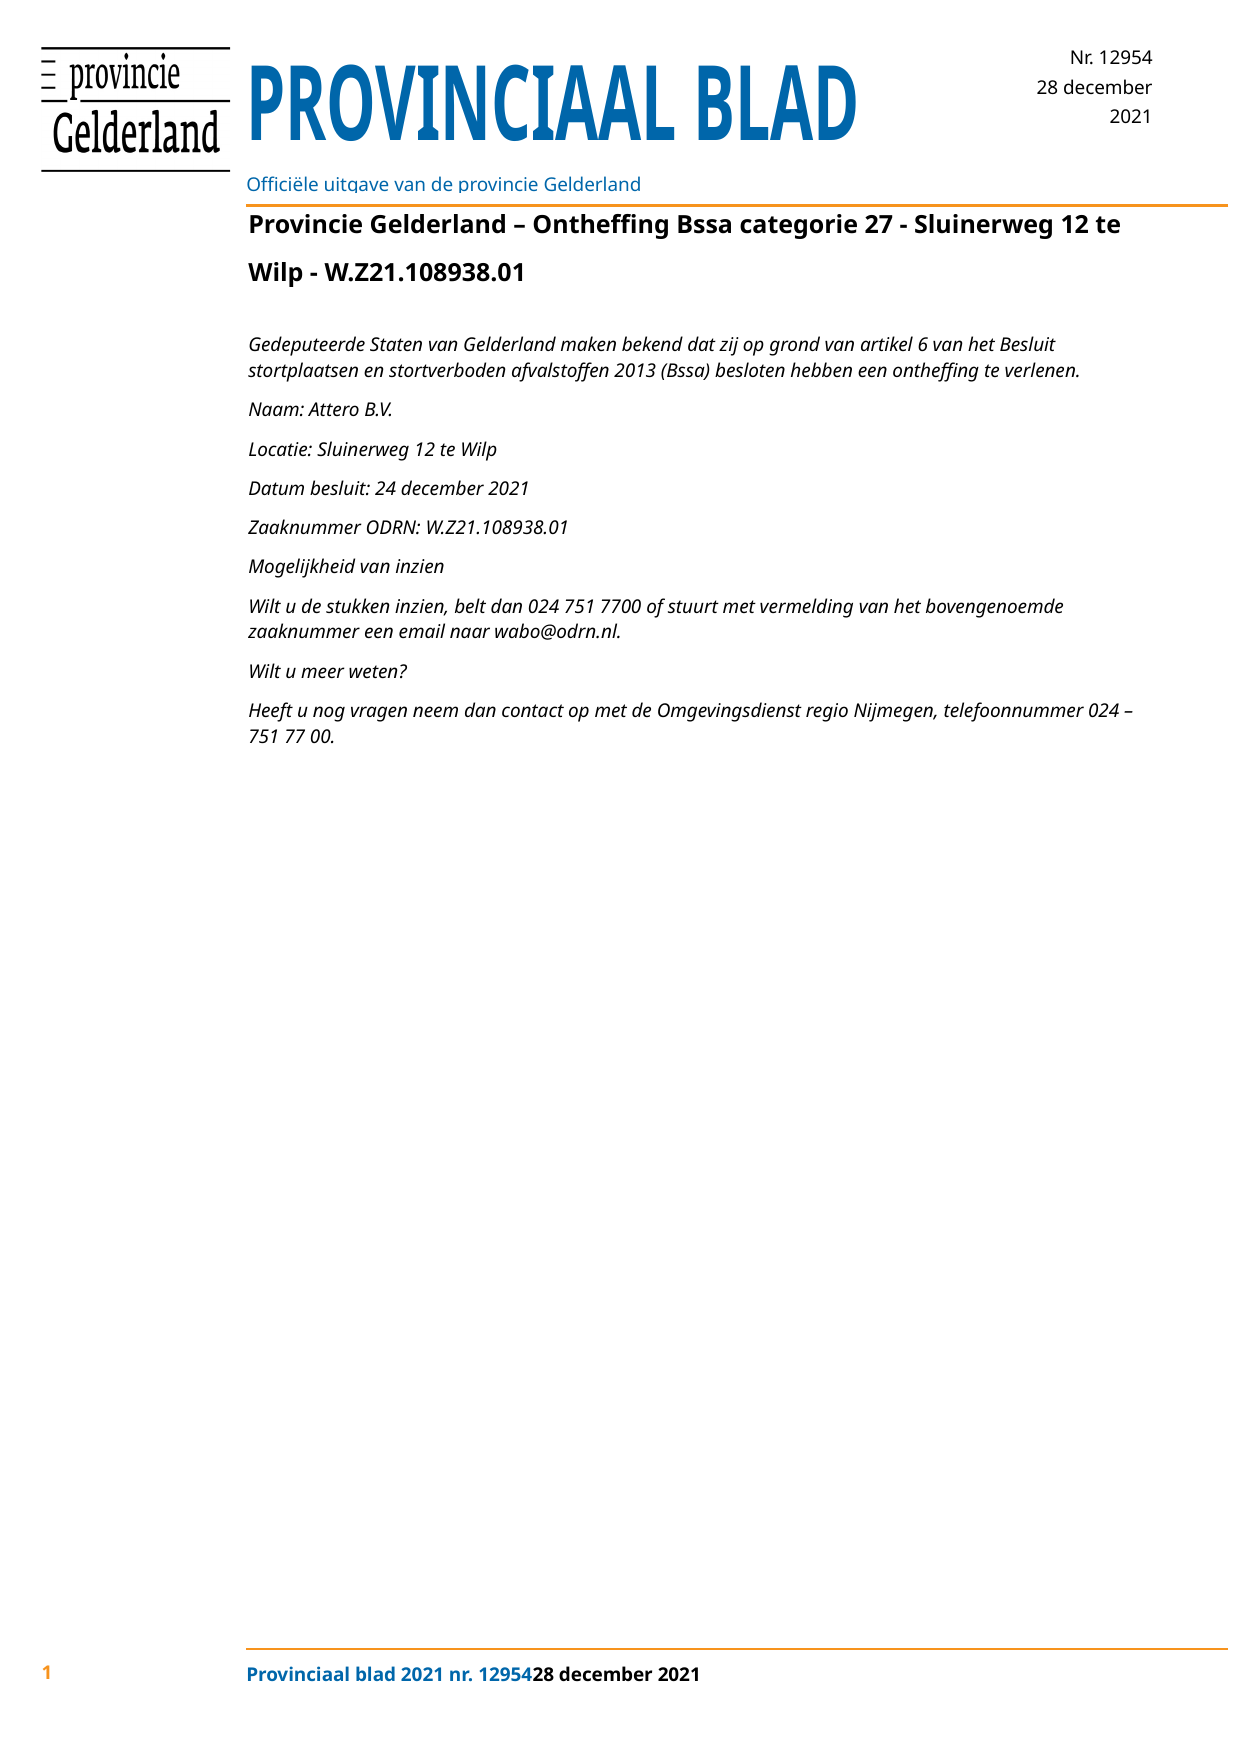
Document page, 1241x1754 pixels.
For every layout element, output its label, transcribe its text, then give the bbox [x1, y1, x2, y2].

text Provincie Gelderland – Ontheffing Bssa categorie 27 - Sluinerweg 12 te Wilp - W.Z21.108938.01 [248, 207, 1152, 288]
picture [41, 47, 231, 172]
text Heeft u nog vragen neem dan contact op met de Omgevingsdienst regio Nijmegen, telefoonnummer 024 – 751 77 00. [248, 697, 1152, 748]
text Mogelijkheid van inzien [248, 553, 1152, 579]
text Wilt u de stukken inzien, belt dan 024 751 7700 of stuurt met vermelding van het bovengenoemde zaaknummer een email naar wabo@odrn.nl. [248, 593, 1152, 644]
text Naam: Attero B.V. [248, 396, 1152, 422]
text Datum besluit: 24 december 2021 [248, 475, 1152, 501]
text Zaaknummer ODRN: W.Z21.108938.01 [248, 514, 1152, 540]
text Gedeputeerde Staten van Gelderland maken bekend dat zij op grond van artikel 6 van het Besluit stortplaatsen en stortverboden afvalstoffen 2013 (Bssa) besloten hebben een ontheffing te verlenen. [248, 331, 1152, 383]
text Locatie: Sluinerweg 12 te Wilp [248, 436, 1152, 461]
text Wilt u meer weten? [248, 658, 1152, 683]
